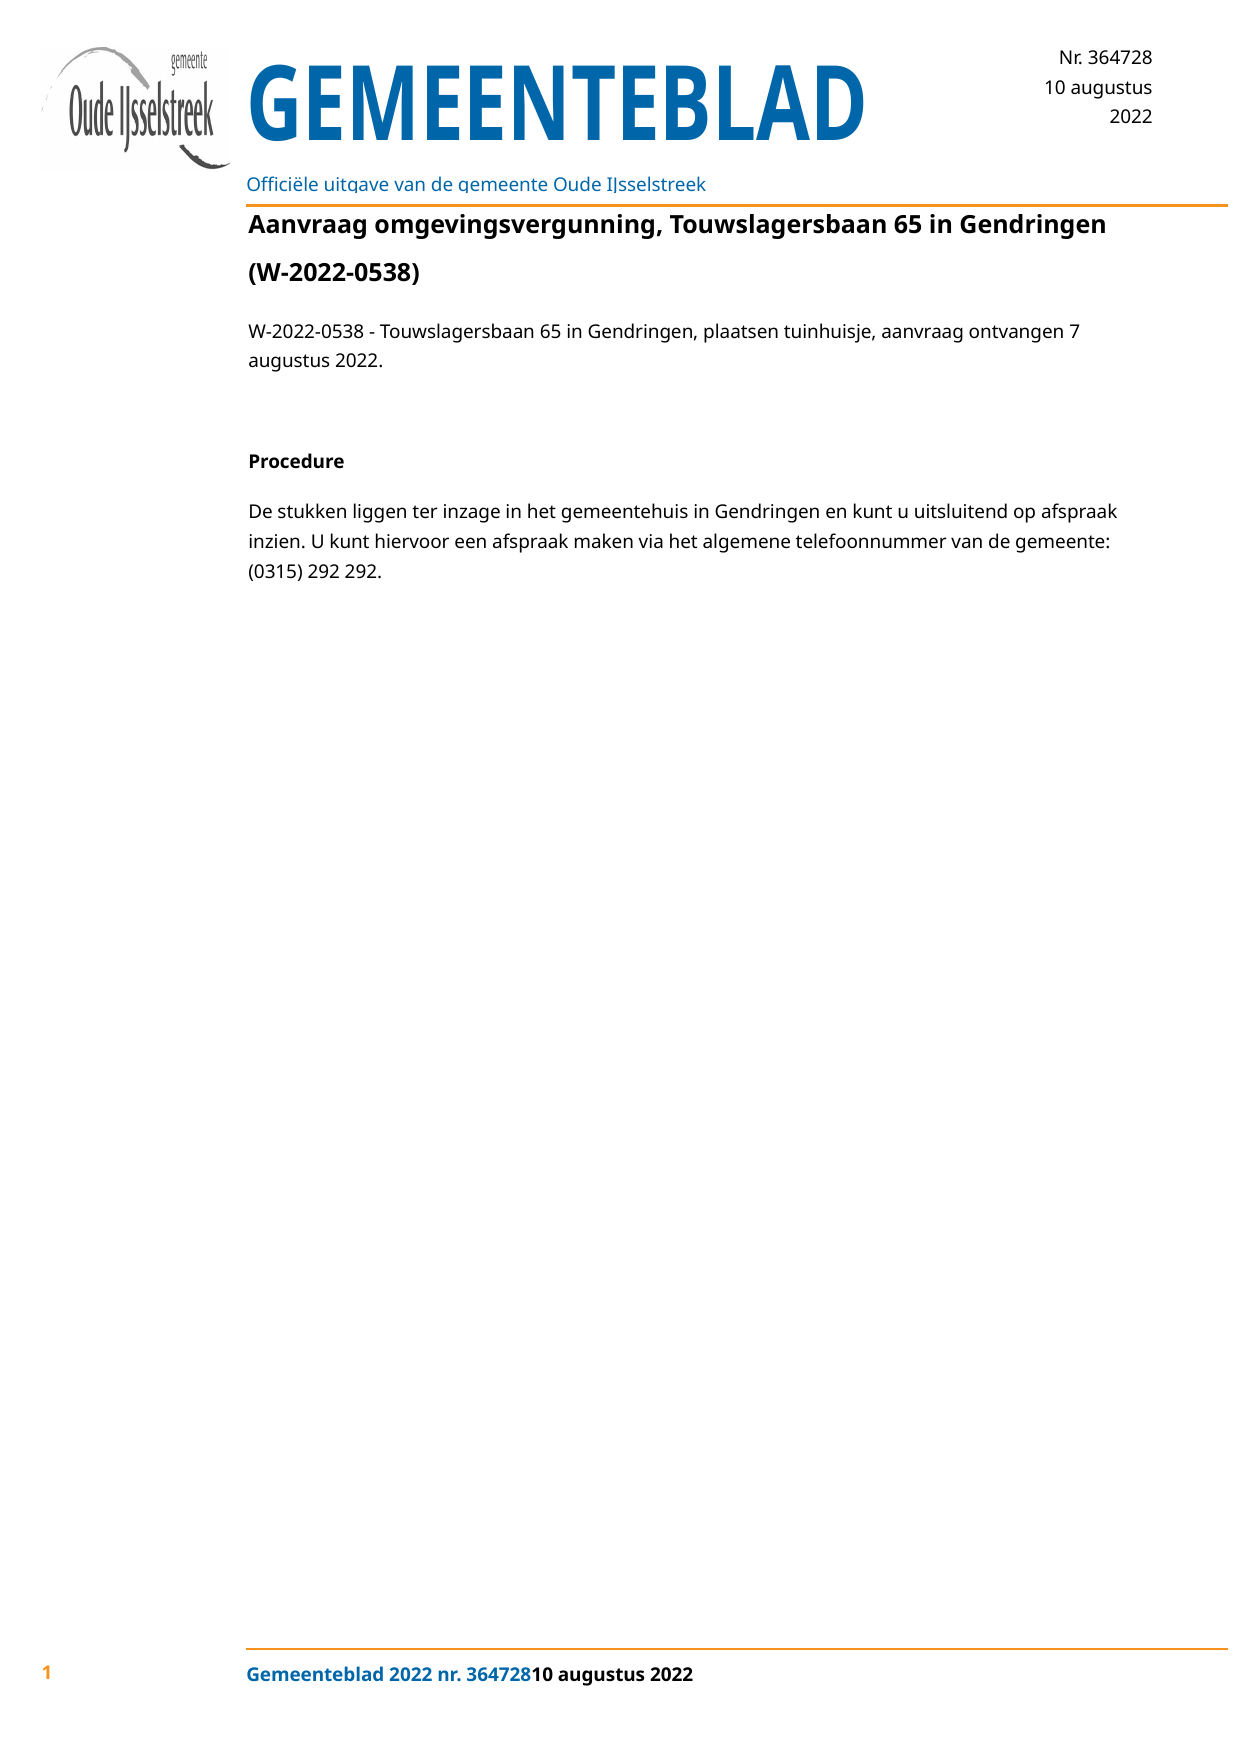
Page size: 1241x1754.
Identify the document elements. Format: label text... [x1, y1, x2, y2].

text Aanvraag omgevingsvergunning, Touwslagersbaan 65 in Gendringen (W-2022-0538) [248, 207, 1152, 288]
picture [41, 47, 231, 172]
text W-2022-0538 - Touwslagersbaan 65 in Gendringen, plaatsen tuinhuisje, aanvraag ontvangen 7 augustus 2022. [248, 318, 1152, 373]
text De stukken liggen ter inzage in het gemeentehuis in Gendringen en kunt u uitsluitend op afspraak inzien. U kunt hiervoor een afspraak maken via het algemene telefoonnummer van de gemeente: (0315) 292 292. [248, 499, 1152, 584]
text Procedure [248, 448, 1152, 474]
